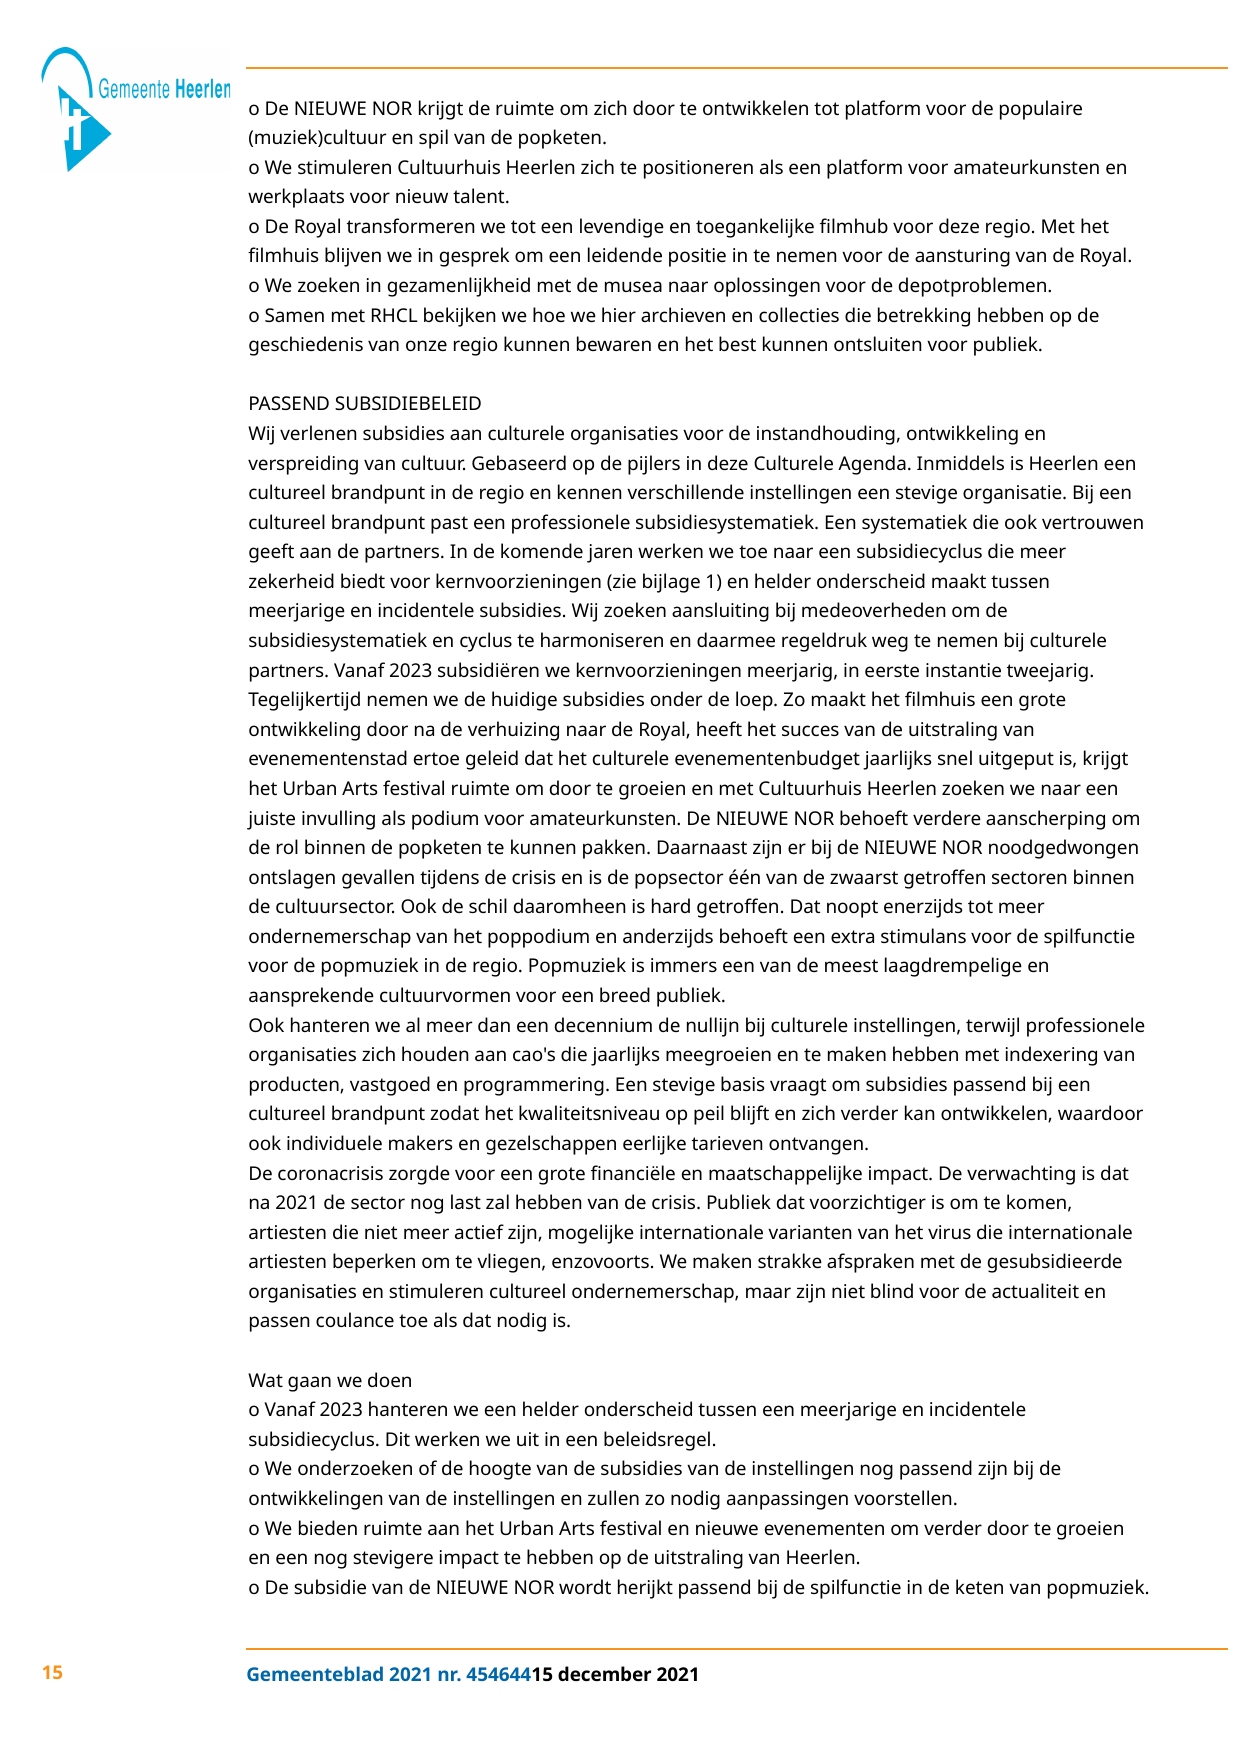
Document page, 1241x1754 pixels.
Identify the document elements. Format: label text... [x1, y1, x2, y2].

text PASSEND SUBSIDIEBELEID [248, 391, 1152, 416]
text o De Royal transformeren we tot een levendige en toegankelijke filmhub voor deze regio. Met het filmhuis blijven we in gesprek om een leidende positie in te nemen voor de aansturing van de Royal. [248, 213, 1152, 268]
text o We zoeken in gezamenlijkheid met de musea naar oplossingen voor de depotproblemen. [248, 272, 1152, 298]
picture [41, 47, 59, 70]
text o De NIEUWE NOR krijgt de ruimte om zich door te ontwikkelen tot platform voor de populaire (muziek)cultuur en spil van de popketen. [248, 95, 1152, 150]
text o Samen met RHCL bekijken we hoe we hier archieven en collecties die betrekking hebben op de geschiedenis van onze regio kunnen bewaren en het best kunnen ontsluiten voor publiek. [248, 302, 1152, 357]
text o We stimuleren Cultuurhuis Heerlen zich te positioneren als een platform voor amateurkunsten en werkplaats voor nieuw talent. [248, 154, 1152, 209]
text o We bieden ruimte aan het Urban Arts festival en nieuwe evenementen om verder door te groeien en een nog stevigere impact te hebben op de uitstraling van Heerlen. [248, 1515, 1152, 1570]
text o De subsidie van de NIEUWE NOR wordt herijkt passend bij de spilfunctie in de keten van popmuziek. [248, 1574, 1152, 1600]
text o Vanaf 2023 hanteren we een helder onderscheid tussen een meerjarige en incidentele subsidiecyclus. Dit werken we uit in een beleidsregel. [248, 1396, 1152, 1452]
text Wat gaan we doen [248, 1367, 1152, 1393]
text o We onderzoeken of de hoogte van de subsidies van de instellingen nog passend zijn bij de ontwikkelingen van de instellingen en zullen zo nodig aanpassingen voorstellen. [248, 1456, 1152, 1511]
text De coronacrisis zorgde voor een grote financiële en maatschappelijke impact. De verwachting is dat na 2021 de sector nog last zal hebben van de crisis. Publiek dat voorzichtiger is om te komen, artiesten die niet meer actief zijn, mogelijke internationale varianten van het virus die internationale artiesten beperken om te vliegen, enzovoorts. We maken strakke afspraken met de gesubsidieerde organisaties en stimuleren cultureel ondernemerschap, maar zijn niet blind voor de actualiteit en passen coulance toe als dat nodig is. [248, 1160, 1152, 1333]
text Ook hanteren we al meer dan een decennium de nullijn bij culturele instellingen, terwijl professionele organisaties zich houden aan cao's die jaarlijks meegroeien en te maken hebben met indexering van producten, vastgoed en programmering. Een stevige basis vraagt om subsidies passend bij een cultureel brandpunt zodat het kwaliteitsniveau op peil blijft en zich verder kan ontwikkelen, waardoor ook individuele makers en gezelschappen eerlijke tarieven ontvangen. [248, 1012, 1152, 1156]
picture [41, 47, 231, 172]
text Wij verlenen subsidies aan culturele organisaties voor de instandhouding, ontwikkeling en verspreiding van cultuur. Gebaseerd op de pijlers in deze Culturele Agenda. Inmiddels is Heerlen een cultureel brandpunt in de regio en kennen verschillende instellingen een stevige organisatie. Bij een cultureel brandpunt past een professionele subsidiesystematiek. Een systematiek die ook vertrouwen geeft aan de partners. In de komende jaren werken we toe naar een subsidiecyclus die meer zekerheid biedt voor kernvoorzieningen (zie bijlage 1) en helder onderscheid maakt tussen meerjarige en incidentele subsidies. Wij zoeken aansluiting bij medeoverheden om de subsidiesystematiek en cyclus te harmoniseren en daarmee regeldruk weg te nemen bij culturele partners. Vanaf 2023 subsidiëren we kernvoorzieningen meerjarig, in eerste instantie tweejarig. Tegelijkertijd nemen we de huidige subsidies onder de loep. Zo maakt het filmhuis een grote ontwikkeling door na de verhuizing naar de Royal, heeft het succes van de uitstraling van evenementenstad ertoe geleid dat het culturele evenementenbudget jaarlijks snel uitgeput is, krijgt het Urban Arts festival ruimte om door te groeien en met Cultuurhuis Heerlen zoeken we naar een juiste invulling als podium voor amateurkunsten. De NIEUWE NOR behoeft verdere aanscherping om de rol binnen de popketen te kunnen pakken. Daarnaast zijn er bij de NIEUWE NOR noodgedwongen ontslagen gevallen tijdens de crisis en is de popsector één van de zwaarst getroffen sectoren binnen de cultuursector. Ook de schil daaromheen is hard getroffen. Dat noopt enerzijds tot meer ondernemerschap van het poppodium en anderzijds behoeft een extra stimulans voor de spilfunctie voor de popmuziek in de regio. Popmuziek is immers een van de meest laagdrempelige en aansprekende cultuurvormen voor een breed publiek. [248, 420, 1152, 1008]
